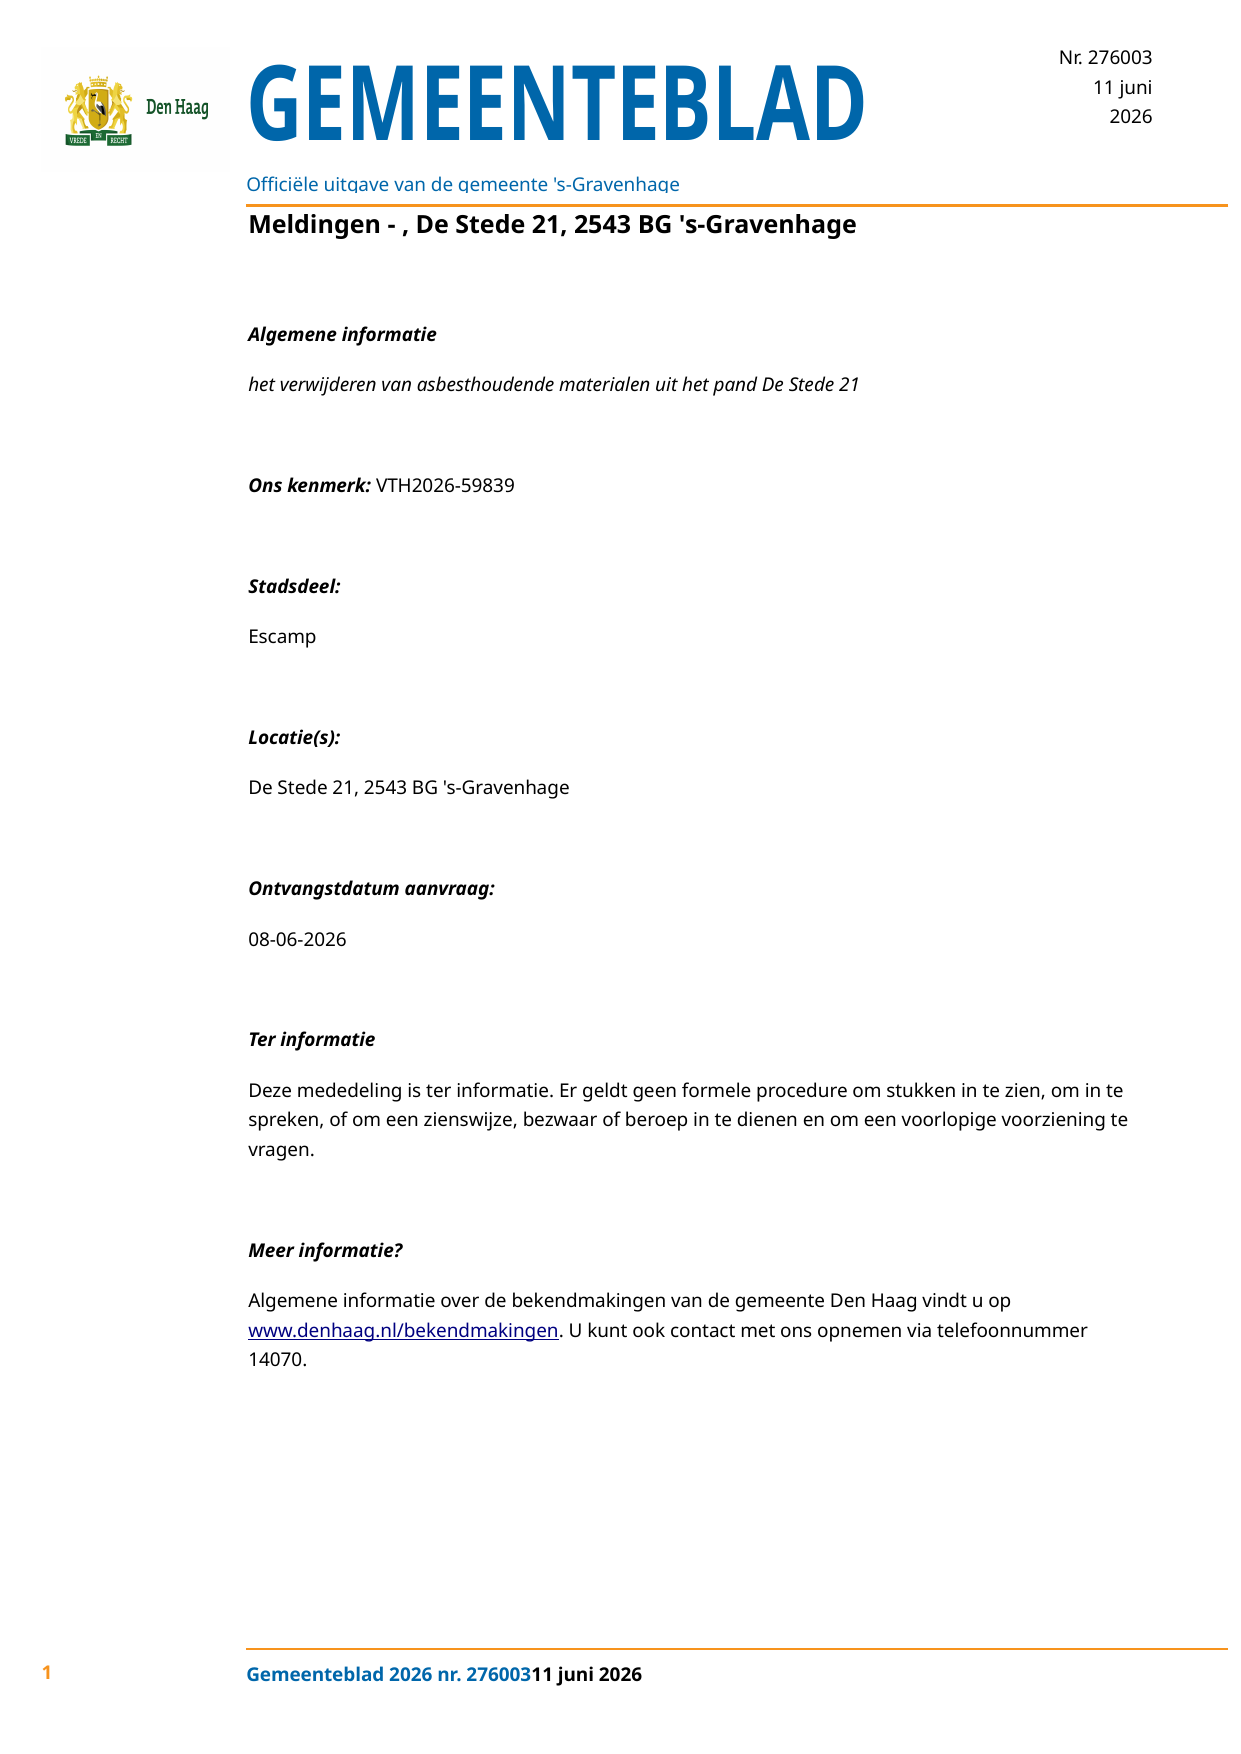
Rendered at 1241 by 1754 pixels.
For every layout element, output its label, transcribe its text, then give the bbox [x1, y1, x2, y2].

text Ontvangstdatum aanvraag: [248, 875, 1152, 901]
text 08-06-2026 [248, 926, 1152, 951]
text Ons kenmerk: VTH2026-59839 [248, 472, 1152, 498]
text Deze mededeling is ter informatie. Er geldt geen formele procedure om stukken in te zien, om in te spreken, of om een zienswijze, bezwaar of beroep in te dienen en om een voorlopige voorziening te vragen. [248, 1077, 1152, 1162]
text Algemene informatie over de bekendmakingen van de gemeente Den Haag vindt u op www.denhaag.nl/bekendmakingen. U kunt ook contact met ons opnemen via telefoonnummer 14070. [248, 1287, 1152, 1372]
text Meer informatie? [248, 1237, 1152, 1263]
text Meldingen - , De Stede 21, 2543 BG 's-Gravenhage [248, 207, 1152, 241]
picture [41, 47, 231, 172]
text Algemene informatie [248, 321, 1152, 346]
text De Stede 21, 2543 BG 's-Gravenhage [248, 774, 1152, 800]
text Locatie(s): [248, 724, 1152, 750]
text Escamp [248, 623, 1152, 649]
text Stadsdeel: [248, 573, 1152, 598]
text Ter informatie [248, 1027, 1152, 1052]
text het verwijderen van asbesthoudende materialen uit het pand De Stede 21 [248, 371, 1152, 397]
